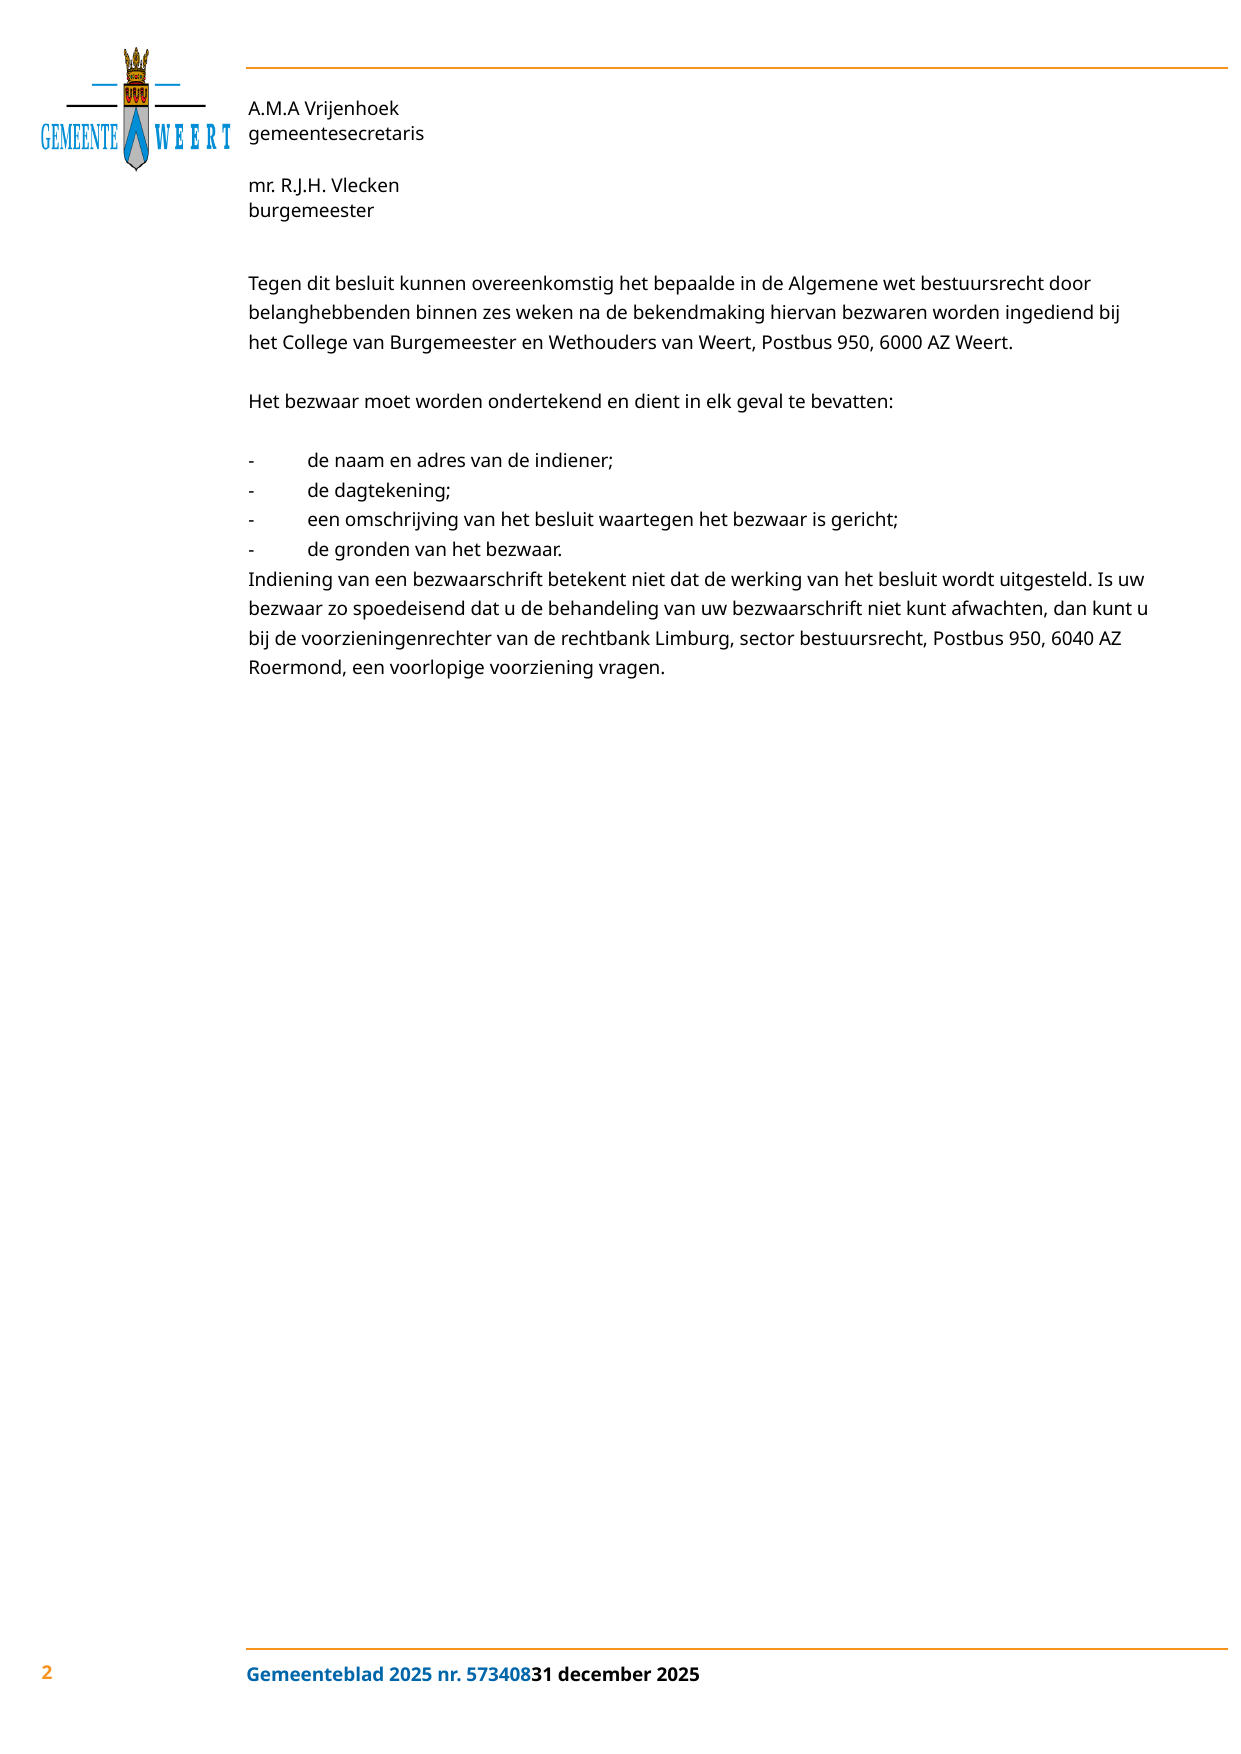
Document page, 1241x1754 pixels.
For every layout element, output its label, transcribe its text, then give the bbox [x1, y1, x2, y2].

text burgemeester [248, 198, 1152, 223]
picture [41, 47, 231, 172]
list de naam en adres van de indiener; [248, 447, 1152, 473]
text Tegen dit besluit kunnen overeenkomstig het bepaalde in de Algemene wet bestuursrecht door belanghebbenden binnen zes weken na de bekendmaking hiervan bezwaren worden ingediend bij het College van Burgemeester en Wethouders van Weert, Postbus 950, 6000 AZ Weert. [248, 270, 1152, 355]
list een omschrijving van het besluit waartegen het bezwaar is gericht; [248, 507, 1152, 532]
text Het bezwaar moet worden ondertekend en dient in elk geval te bevatten: [248, 388, 1152, 414]
text Indiening van een bezwaarschrift betekent niet dat de werking van het besluit wordt uitgesteld. Is uw bezwaar zo spoedeisend dat u de behandeling van uw bezwaarschrift niet kunt afwachten, dan kunt u bij de voorzieningenrechter van de rechtbank Limburg, sector bestuursrecht, Postbus 950, 6040 AZ Roermond, een voorlopige voorziening vragen. [248, 566, 1152, 680]
list de dagtekening; [248, 477, 1152, 503]
text mr. R.J.H. Vlecken [248, 172, 1152, 198]
text A.M.A Vrijenhoek [248, 95, 1152, 121]
text gemeentesecretaris [248, 121, 1152, 146]
list de gronden van het bezwaar. [248, 536, 1152, 562]
